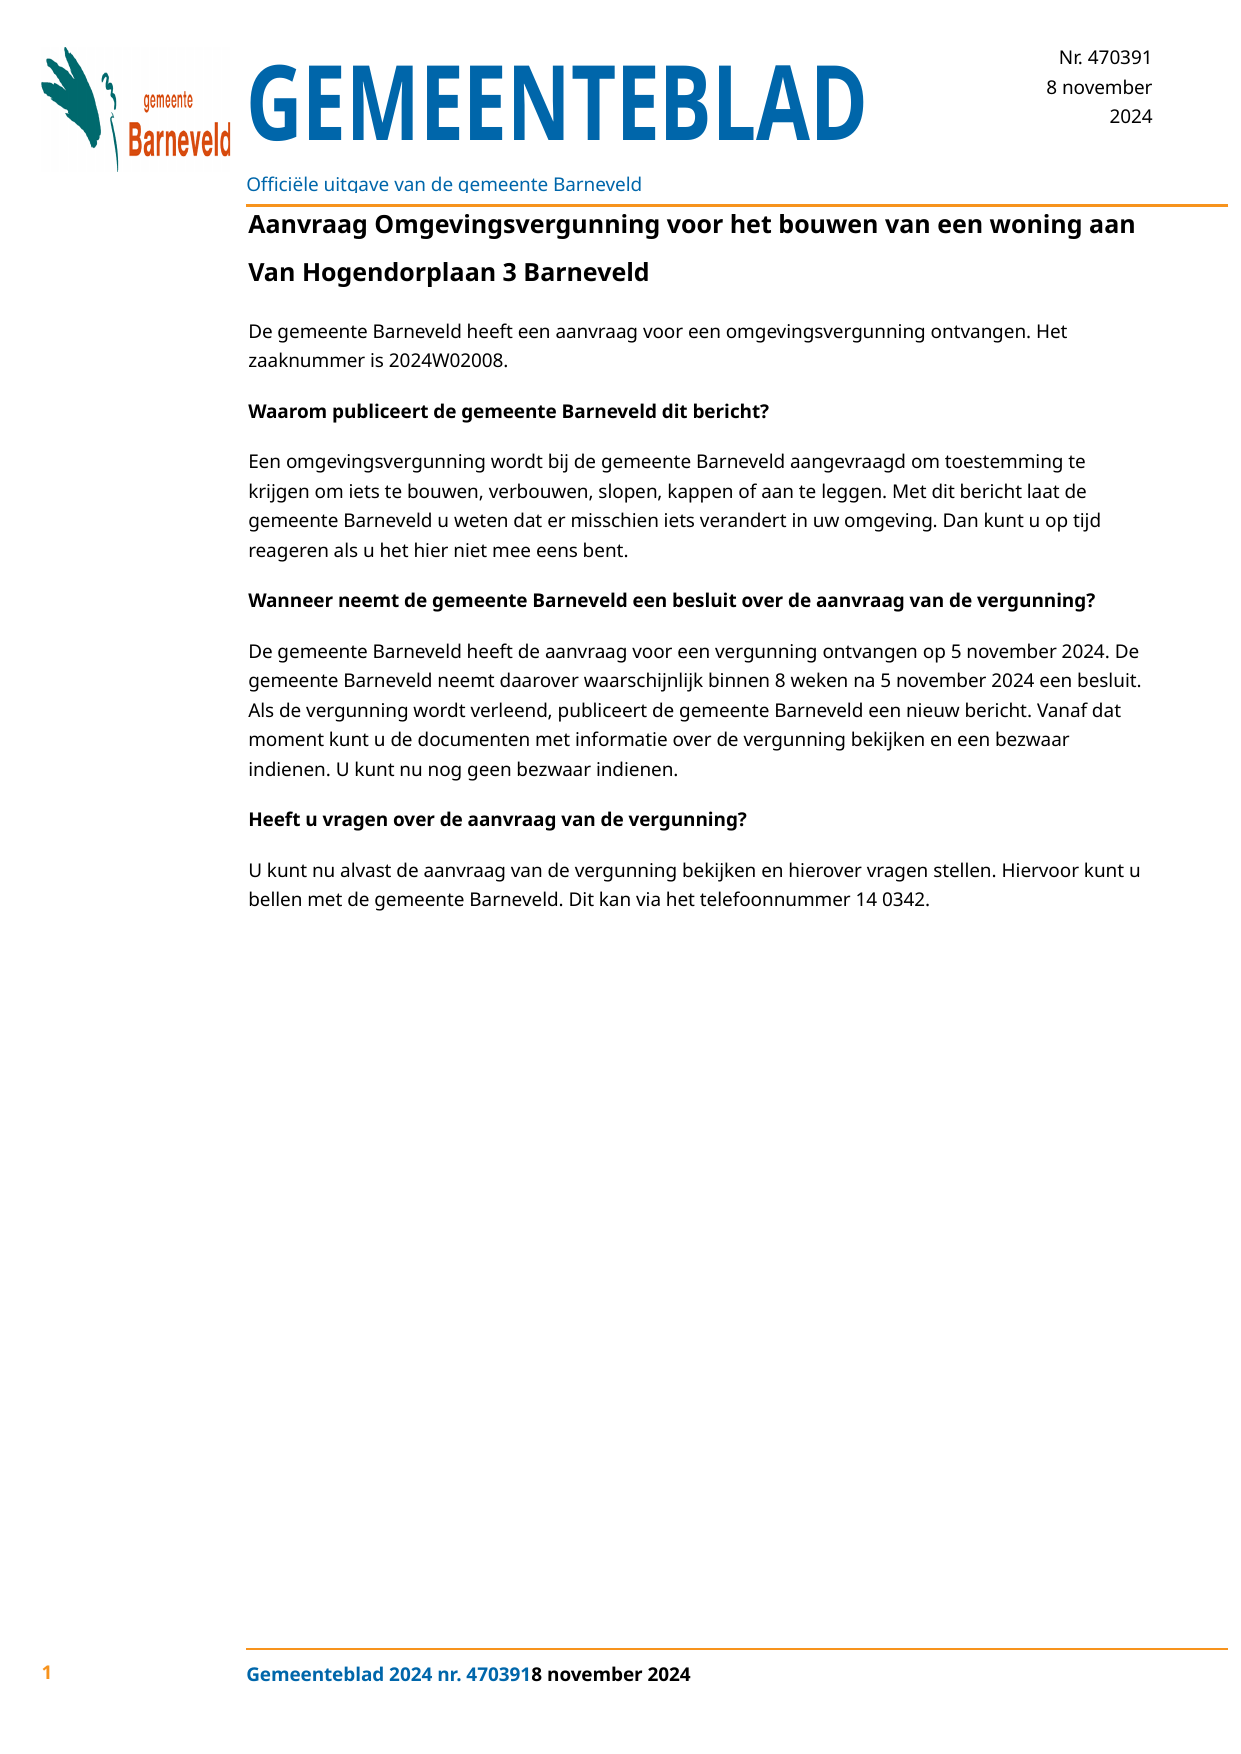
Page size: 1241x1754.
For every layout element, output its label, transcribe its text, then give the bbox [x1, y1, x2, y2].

picture [41, 47, 231, 172]
text De gemeente Barneveld heeft de aanvraag voor een vergunning ontvangen op 5 november 2024. De gemeente Barneveld neemt daarover waarschijnlijk binnen 8 weken na 5 november 2024 een besluit. Als de vergunning wordt verleend, publiceert de gemeente Barneveld een nieuw bericht. Vanaf dat moment kunt u de documenten met informatie over de vergunning bekijken en een bezwaar indienen. U kunt nu nog geen bezwaar indienen. [248, 638, 1152, 782]
text Een omgevingsvergunning wordt bij de gemeente Barneveld aangevraagd om toestemming te krijgen om iets te bouwen, verbouwen, slopen, kappen of aan te leggen. Met dit bericht laat de gemeente Barneveld u weten dat er misschien iets verandert in uw omgeving. Dan kunt u op tijd reageren als u het hier niet mee eens bent. [248, 448, 1152, 563]
text Aanvraag Omgevingsvergunning voor het bouwen van een woning aan Van Hogendorplaan 3 Barneveld [248, 207, 1152, 288]
text Wanneer neemt de gemeente Barneveld een besluit over de aanvraag van de vergunning? [248, 587, 1152, 613]
text De gemeente Barneveld heeft een aanvraag voor een omgevingsvergunning ontvangen. Het zaaknummer is 2024W02008. [248, 318, 1152, 373]
text Heeft u vragen over de aanvraag van de vergunning? [248, 807, 1152, 832]
text Waarom publiceert de gemeente Barneveld dit bericht? [248, 398, 1152, 424]
text U kunt nu alvast de aanvraag van de vergunning bekijken en hierover vragen stellen. Hiervoor kunt u bellen met de gemeente Barneveld. Dit kan via het telefoonnummer 14 0342. [248, 857, 1152, 912]
